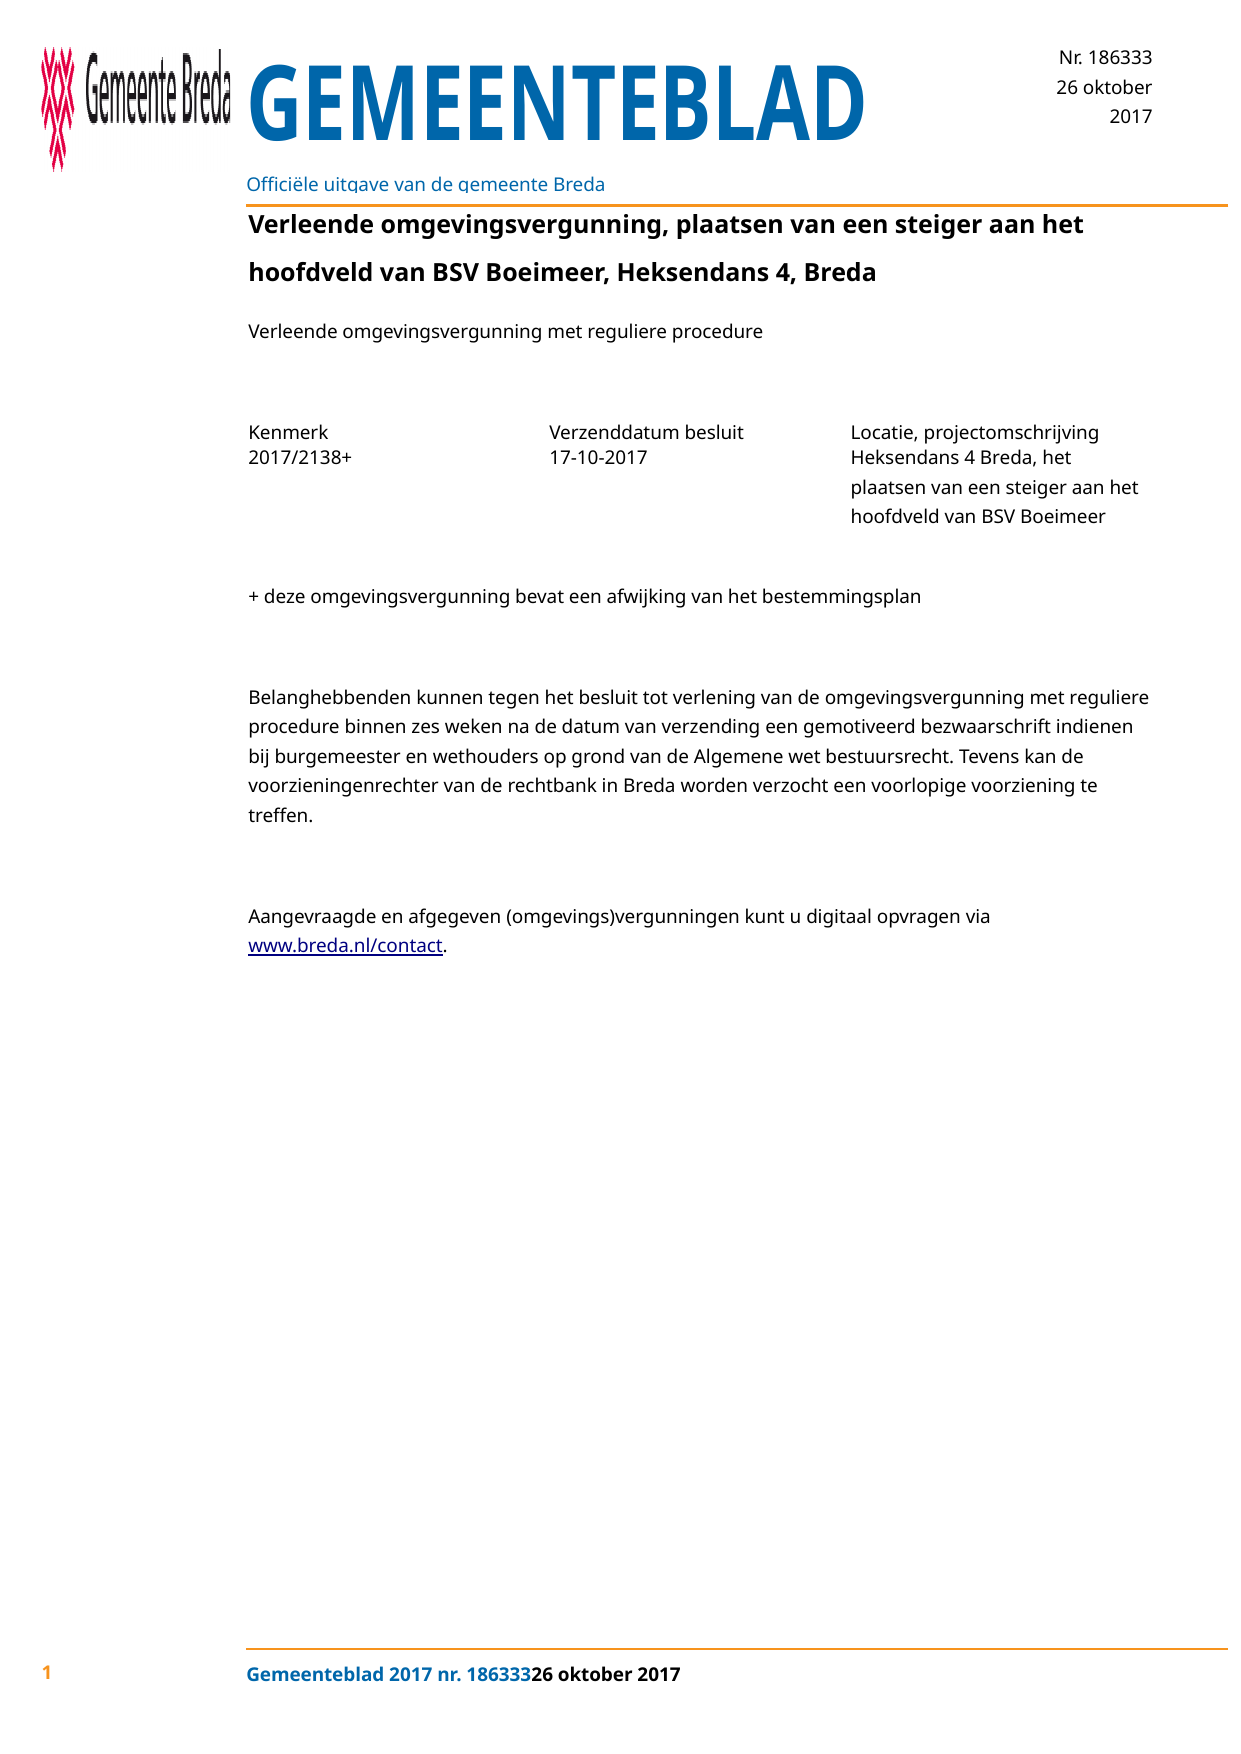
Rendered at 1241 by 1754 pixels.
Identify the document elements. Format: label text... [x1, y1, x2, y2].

table_cell 2017/2138+ [248, 445, 549, 529]
text Belanghebbenden kunnen tegen het besluit tot verlening van de omgevingsvergunning met reguliere procedure binnen zes weken na de datum van verzending een gemotiveerd bezwaarschrift indienen bij burgemeester en wethouders op grond van de Algemene wet bestuursrecht. Tevens kan de voorzieningenrechter van de rechtbank in Breda worden verzocht een voorlopige voorziening te treffen. [248, 684, 1152, 828]
table_header Locatie, projectomschrijving [850, 419, 1152, 444]
text Verleende omgevingsvergunning met reguliere procedure [248, 318, 1152, 344]
text Verleende omgevingsvergunning, plaatsen van een steiger aan het hoofdveld van BSV Boeimeer, Heksendans 4, Breda [248, 207, 1152, 288]
table_header Kenmerk [248, 419, 549, 444]
table_cell 17-10-2017 [549, 445, 850, 529]
picture [41, 47, 231, 172]
text + deze omgevingsvergunning bevat een afwijking van het bestemmingsplan [248, 583, 1152, 609]
table_header Verzenddatum besluit [549, 419, 850, 444]
text Aangevraagde en afgegeven (omgevings)vergunningen kunt u digitaal opvragen via www.breda.nl/contact. [248, 903, 1152, 958]
table_cell Heksendans 4 Breda, het plaatsen van een steiger aan het hoofdveld van BSV Boeimeer [850, 445, 1152, 529]
